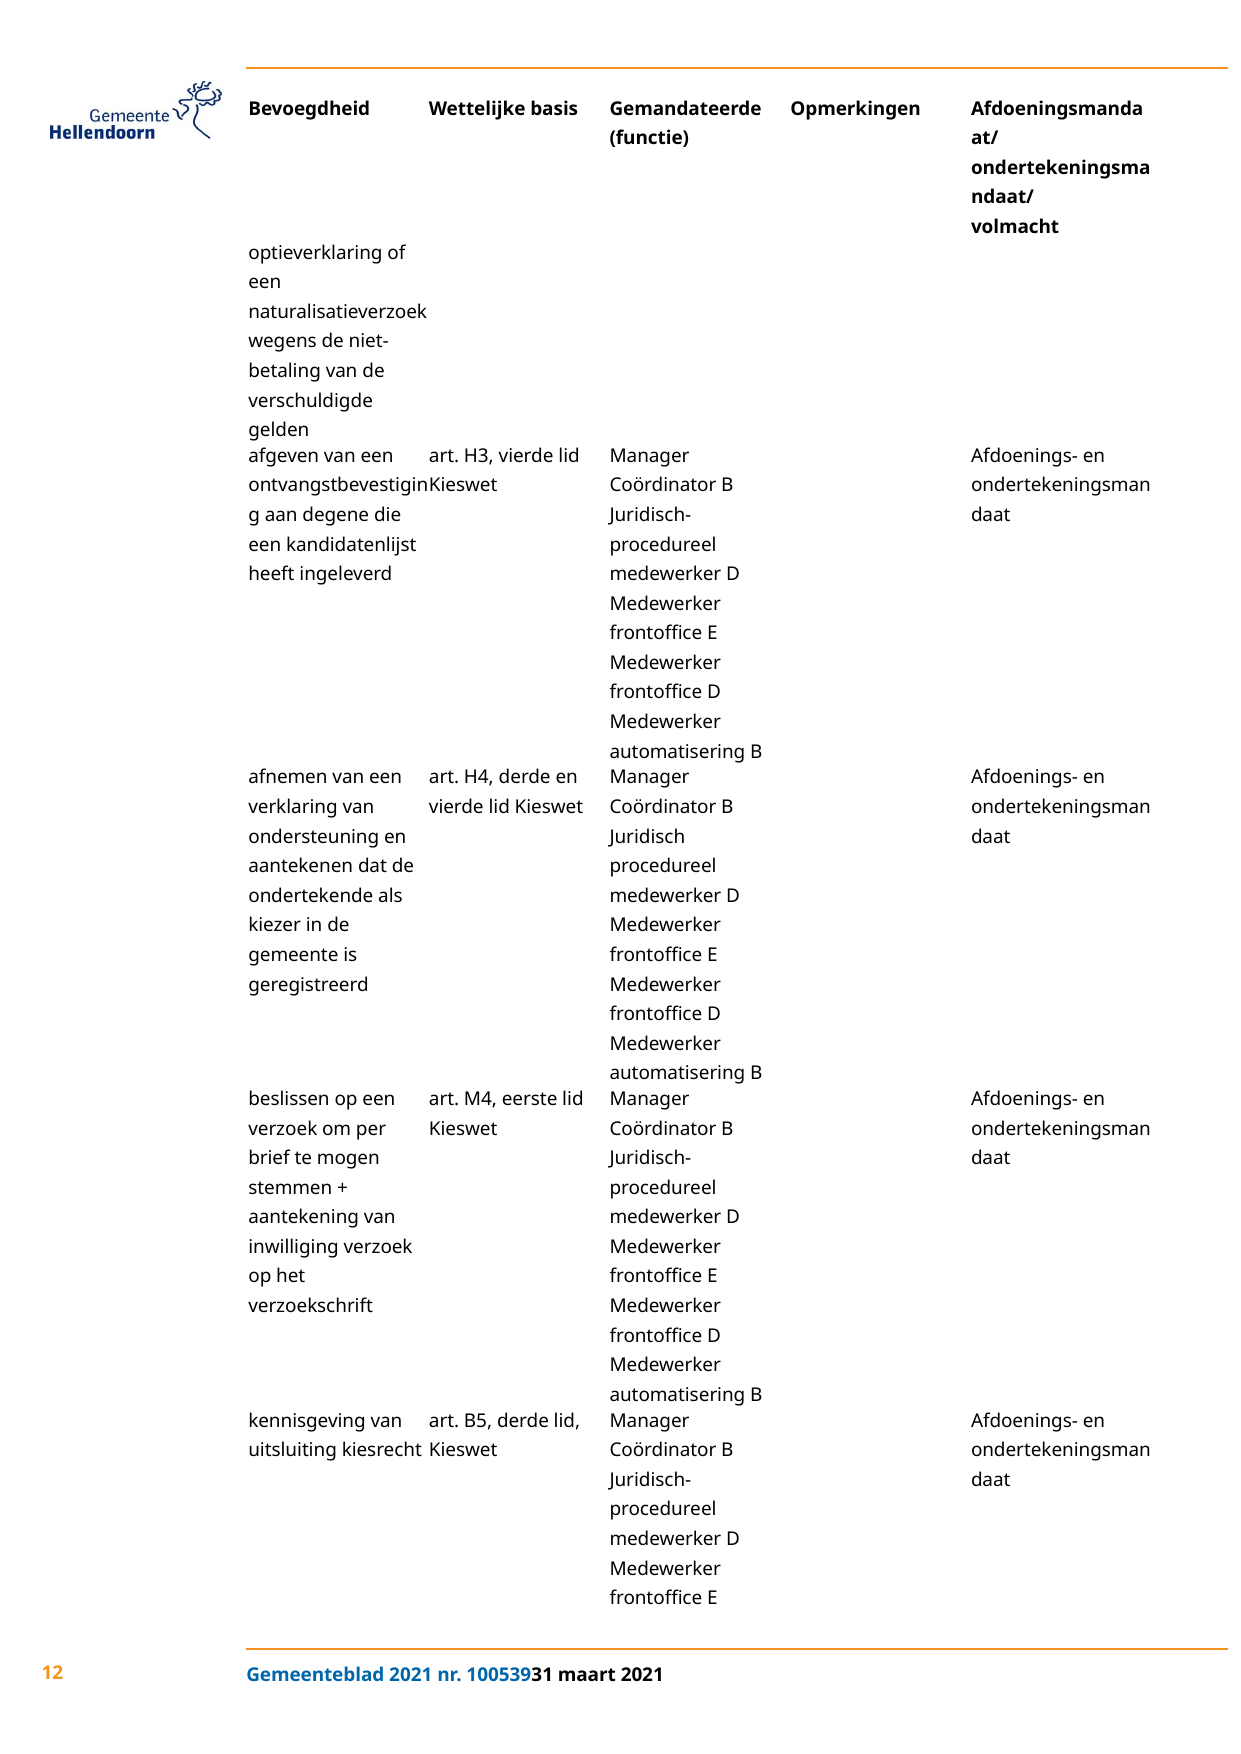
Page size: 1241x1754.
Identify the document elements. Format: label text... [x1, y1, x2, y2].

table_cell [790, 1085, 971, 1407]
table_cell art. H3, vierde lid Kieswet [429, 442, 609, 764]
table_cell afnemen van een verklaring van ondersteuning en aantekenen dat de ondertekende als kiezer in de gemeente is geregistreerd [248, 764, 429, 1085]
table_cell Manager Coördinator B Juridisch-procedureel medewerker D Medewerker frontoffice E [609, 1407, 790, 1610]
table_cell [609, 239, 790, 442]
table_cell [790, 442, 971, 764]
table_cell optieverklaring of een naturalisatieverzoek wegens de niet-betaling van de verschuldigde gelden [248, 239, 429, 442]
table_cell [790, 239, 971, 442]
table_cell art. H4, derde en vierde lid Kieswet [429, 764, 609, 1085]
table_header Wettelijke basis [429, 95, 609, 239]
table_cell [971, 239, 1152, 442]
table_cell kennisgeving van uitsluiting kiesrecht [248, 1407, 429, 1610]
table_cell Afdoenings- en ondertekeningsmandaat [971, 1085, 1152, 1407]
table_header Afdoeningsmandaat/ondertekeningsmandaat/ volmacht [971, 95, 1152, 239]
table_cell Afdoenings- en ondertekeningsmandaat [971, 442, 1152, 764]
table_header Opmerkingen [790, 95, 971, 239]
table_cell [790, 1407, 971, 1610]
table_cell afgeven van een ontvangstbevestiging aan degene die een kandidatenlijst heeft ingeleverd [248, 442, 429, 764]
table_cell beslissen op een verzoek om per brief te mogen stemmen + aantekening van inwilliging verzoek op het verzoekschrift [248, 1085, 429, 1407]
table_cell art. B5, derde lid, Kieswet [429, 1407, 609, 1610]
table_cell Afdoenings- en ondertekeningsmandaat [971, 764, 1152, 1085]
table_cell Manager Coördinator B Juridisch procedureel medewerker D Medewerker frontoffice E Medewerker frontoffice D Medewerker automatisering B [609, 764, 790, 1085]
table_header Gemandateerde (functie) [609, 95, 790, 239]
table_cell Manager Coördinator B Juridisch-procedureel medewerker D Medewerker frontoffice E Medewerker frontoffice D Medewerker automatisering B [609, 442, 790, 764]
table_cell Afdoenings- en ondertekeningsmandaat [971, 1407, 1152, 1610]
table_cell art. M4, eerste lid Kieswet [429, 1085, 609, 1407]
table_header Bevoegdheid [248, 95, 429, 239]
table_cell Manager Coördinator B Juridisch-procedureel medewerker D Medewerker frontoffice E Medewerker frontoffice D Medewerker automatisering B [609, 1085, 790, 1407]
table_cell [790, 764, 971, 1085]
picture [41, 47, 231, 172]
table_cell [429, 239, 609, 442]
